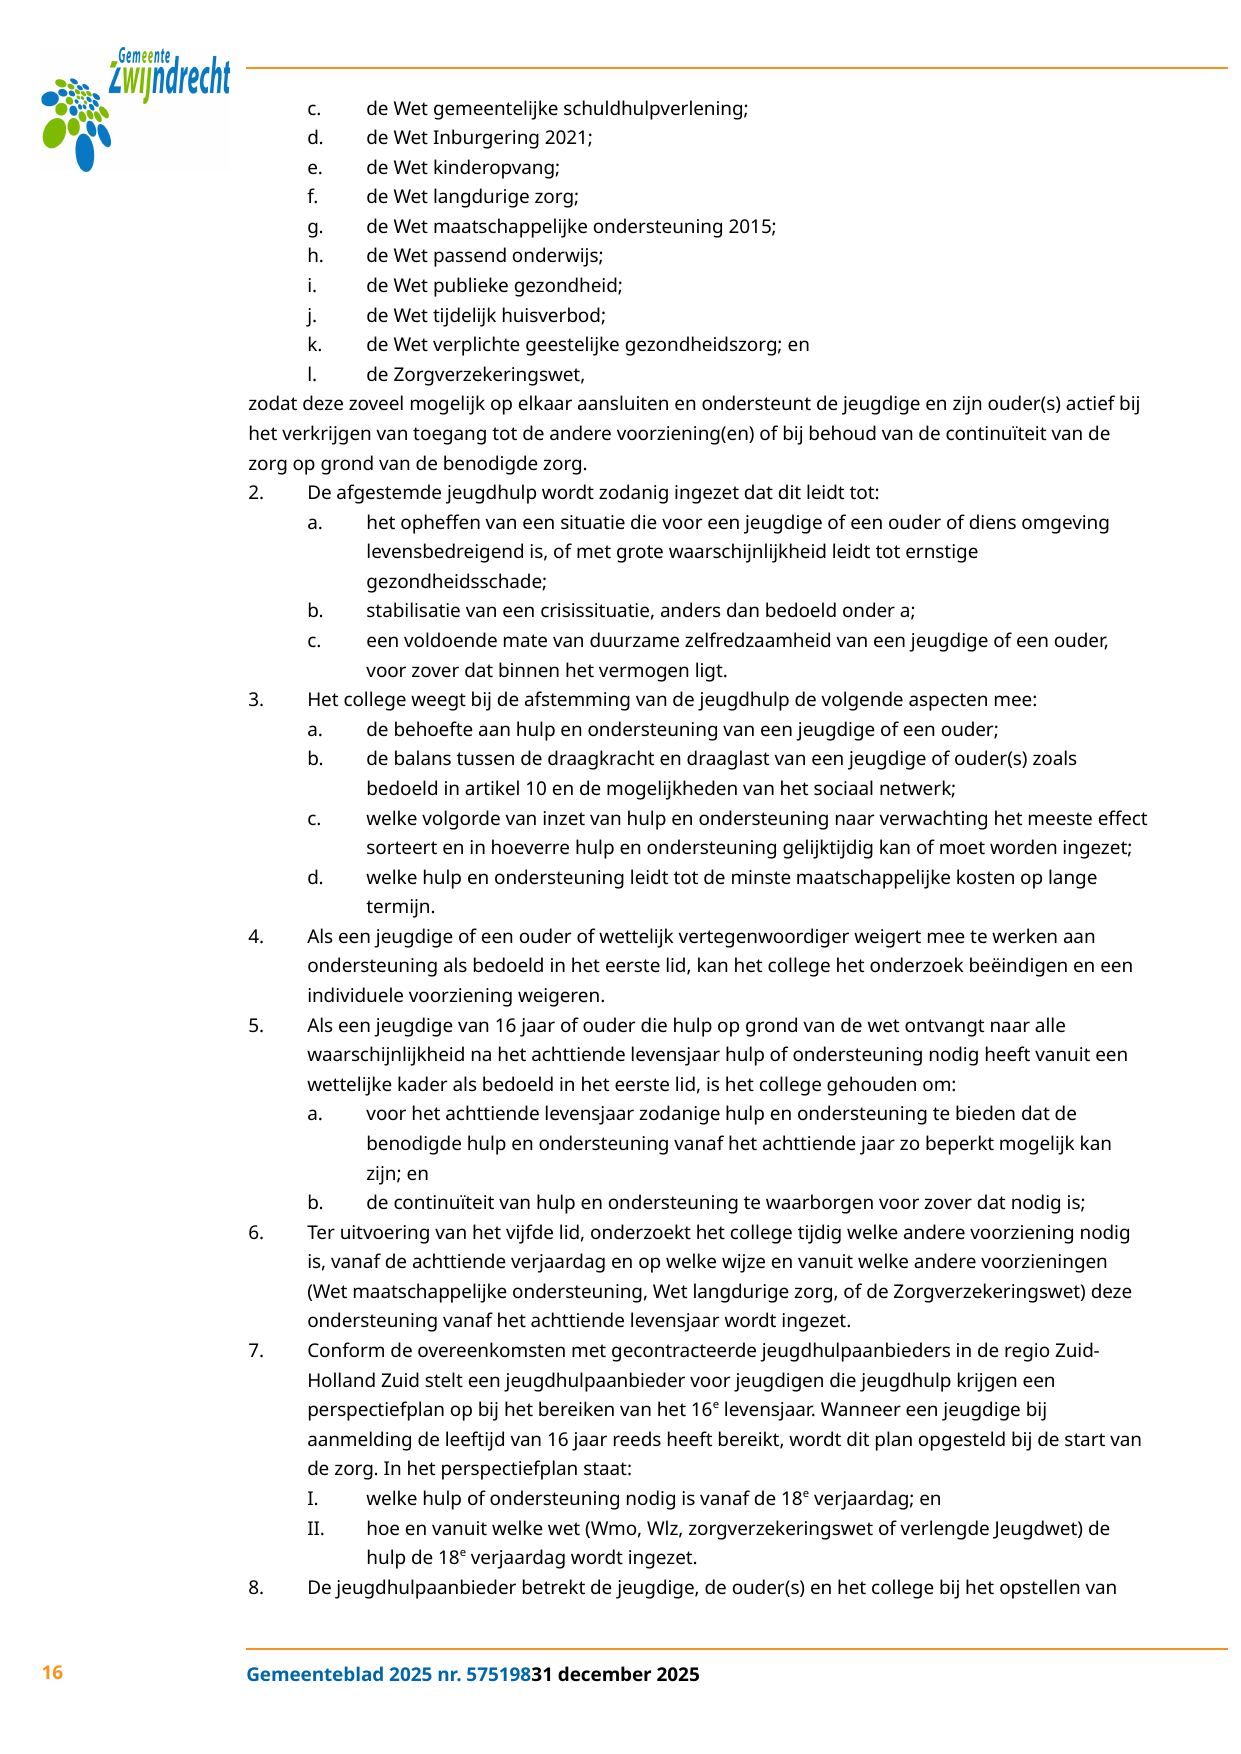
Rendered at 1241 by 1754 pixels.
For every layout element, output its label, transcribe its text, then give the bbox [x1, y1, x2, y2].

list De afgestemde jeugdhulp wordt zodanig ingezet dat dit leidt tot: [248, 479, 1152, 505]
list welke hulp en ondersteuning leidt tot de minste maatschappelijke kosten op lange termijn. [307, 864, 1152, 919]
list welke hulp of ondersteuning nodig is vanaf de 18e verjaardag; en [307, 1485, 1152, 1511]
list hoe en vanuit welke wet (Wmo, Wlz, zorgverzekeringswet of verlengde Jeugdwet) de hulp de 18e verjaardag wordt ingezet. [307, 1515, 1152, 1570]
list de Wet passend onderwijs; [307, 243, 1152, 268]
list de Wet publieke gezondheid; [307, 272, 1152, 298]
list de Wet kinderopvang; [307, 154, 1152, 180]
list de behoefte aan hulp en ondersteuning van een jeugdige of een ouder; [307, 716, 1152, 742]
list de Wet Inburgering 2021; [307, 124, 1152, 150]
list de Wet gemeentelijke schuldhulpverlening; [307, 95, 1152, 121]
list een voldoende mate van duurzame zelfredzaamheid van een jeugdige of een ouder, voor zover dat binnen het vermogen ligt. [307, 627, 1152, 683]
list De jeugdhulpaanbieder betrekt de jeugdige, de ouder(s) en het college bij het opstellen van [248, 1574, 1152, 1600]
list Conform de overeenkomsten met gecontracteerde jeugdhulpaanbieders in de regio Zuid-Holland Zuid stelt een jeugdhulpaanbieder voor jeugdigen die jeugdhulp krijgen een perspectiefplan op bij het bereiken van het 16e levensjaar. Wanneer een jeugdige bij aanmelding de leeftijd van 16 jaar reeds heeft bereikt, wordt dit plan opgesteld bij de start van de zorg. In het perspectiefplan staat: [248, 1337, 1152, 1481]
list Als een jeugdige of een ouder of wettelijk vertegenwoordiger weigert mee te werken aan ondersteuning als bedoeld in het eerste lid, kan het college het onderzoek beëindigen en een individuele voorziening weigeren. [248, 923, 1152, 1008]
list de balans tussen de draagkracht en draaglast van een jeugdige of ouder(s) zoals bedoeld in artikel 10 en de mogelijkheden van het sociaal netwerk; [307, 746, 1152, 801]
list de Zorgverzekeringswet, [307, 361, 1152, 387]
list de continuïteit van hulp en ondersteuning te waarborgen voor zover dat nodig is; [307, 1189, 1152, 1215]
list welke volgorde van inzet van hulp en ondersteuning naar verwachting het meeste effect sorteert en in hoeverre hulp en ondersteuning gelijktijdig kan of moet worden ingezet; [307, 805, 1152, 860]
list Het college weegt bij de afstemming van de jeugdhulp de volgende aspecten mee: [248, 686, 1152, 712]
list stabilisatie van een crisissituatie, anders dan bedoeld onder a; [307, 598, 1152, 623]
list Ter uitvoering van het vijfde lid, onderzoekt het college tijdig welke andere voorziening nodig is, vanaf de achttiende verjaardag en op welke wijze en vanuit welke andere voorzieningen (Wet maatschappelijke ondersteuning, Wet langdurige zorg, of de Zorgverzekeringswet) deze ondersteuning vanaf het achttiende levensjaar wordt ingezet. [248, 1219, 1152, 1333]
picture [41, 47, 231, 172]
list de Wet langdurige zorg; [307, 183, 1152, 209]
list Als een jeugdige van 16 jaar of ouder die hulp op grond van de wet ontvangt naar alle waarschijnlijkheid na het achttiende levensjaar hulp of ondersteuning nodig heeft vanuit een wettelijke kader als bedoeld in het eerste lid, is het college gehouden om: [248, 1012, 1152, 1097]
list de Wet maatschappelijke ondersteuning 2015; [307, 213, 1152, 239]
list de Wet tijdelijk huisverbod; [307, 302, 1152, 328]
list voor het achttiende levensjaar zodanige hulp en ondersteuning te bieden dat de benodigde hulp en ondersteuning vanaf het achttiende jaar zo beperkt mogelijk kan zijn; en [307, 1101, 1152, 1186]
text zodat deze zoveel mogelijk op elkaar aansluiten en ondersteunt de jeugdige en zijn ouder(s) actief bij het verkrijgen van toegang tot de andere voorziening(en) of bij behoud van de continuïteit van de zorg op grond van de benodigde zorg. [248, 391, 1152, 476]
list de Wet verplichte geestelijke gezondheidszorg; en [307, 331, 1152, 357]
list het opheffen van een situatie die voor een jeugdige of een ouder of diens omgeving levensbedreigend is, of met grote waarschijnlijkheid leidt tot ernstige gezondheidsschade; [307, 509, 1152, 594]
